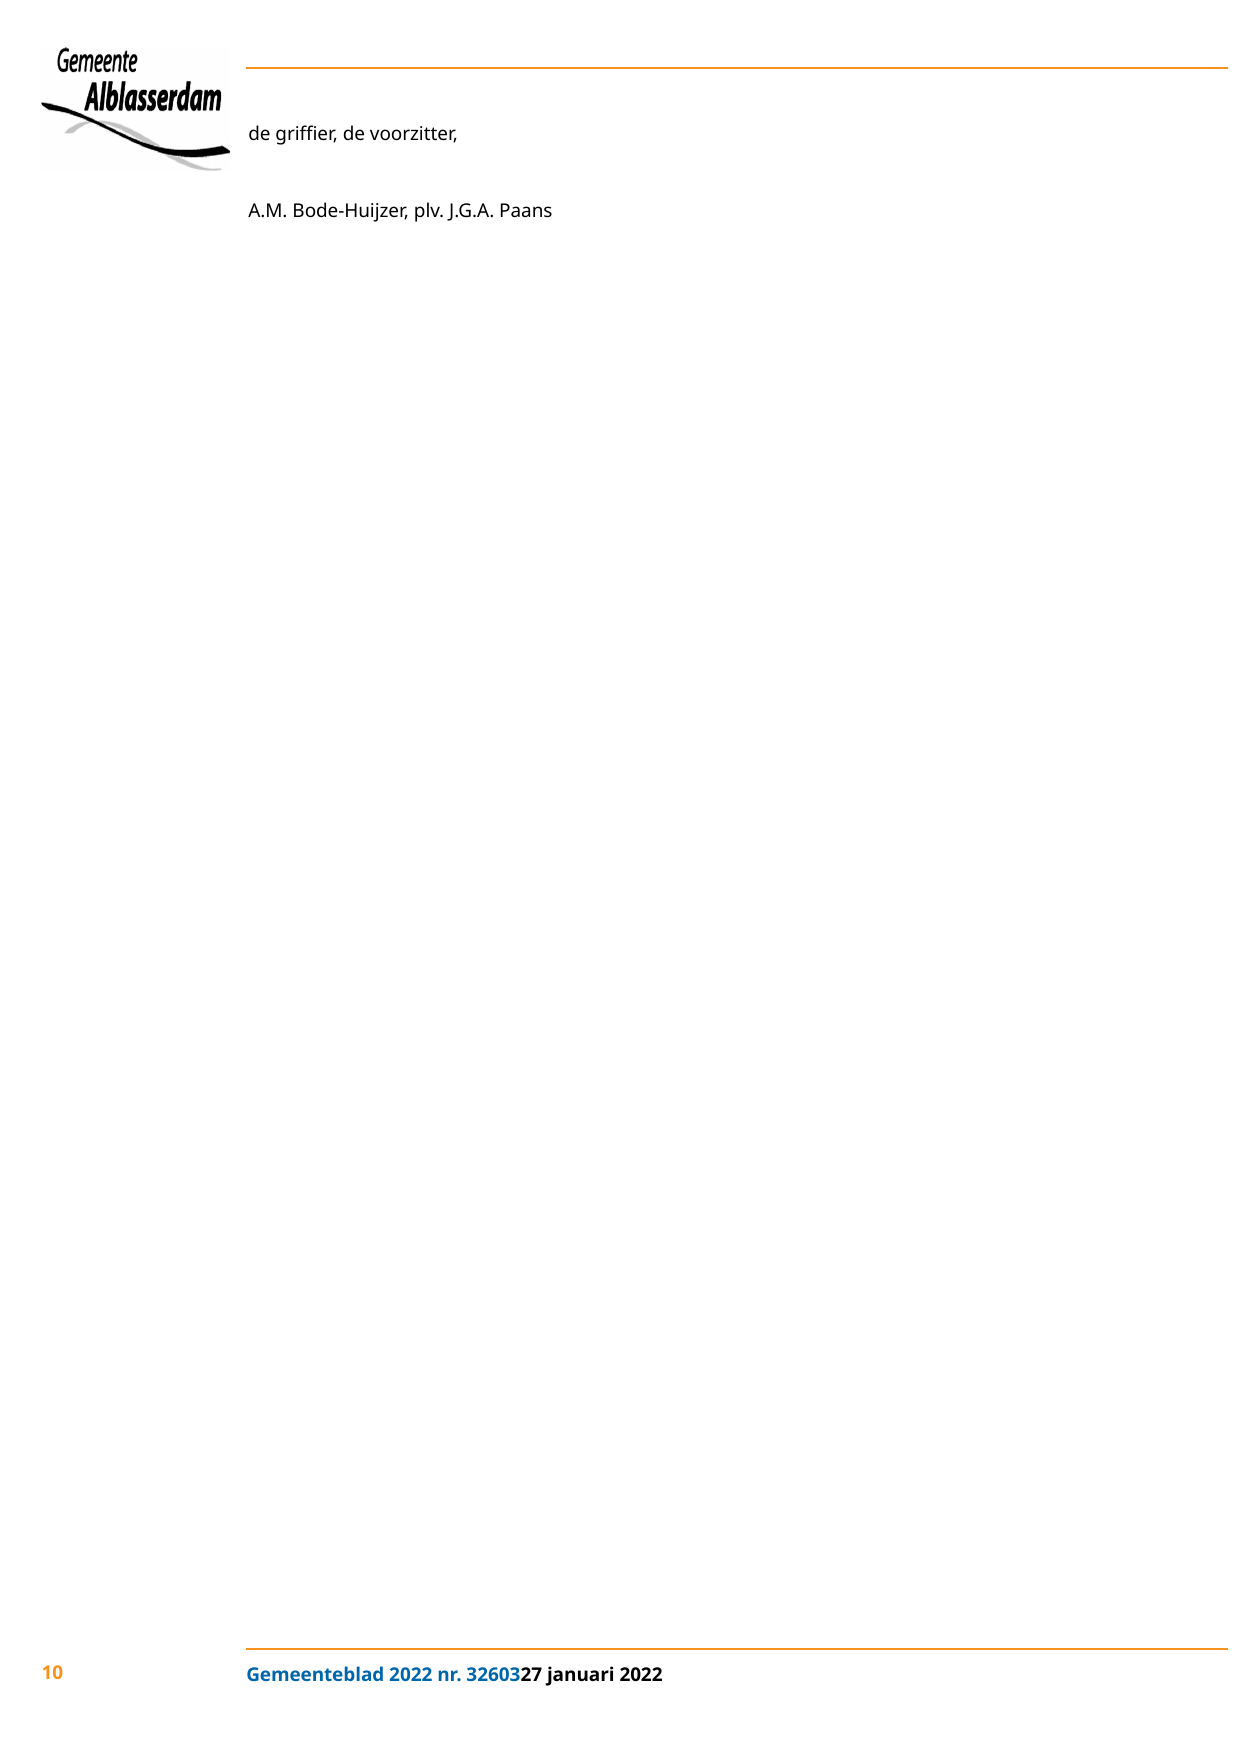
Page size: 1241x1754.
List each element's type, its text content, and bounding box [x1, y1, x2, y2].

text A.M. Bode-Huijzer, plv. J.G.A. Paans [248, 198, 1152, 223]
picture [41, 47, 231, 172]
text de griffier, de voorzitter, [248, 121, 1152, 146]
